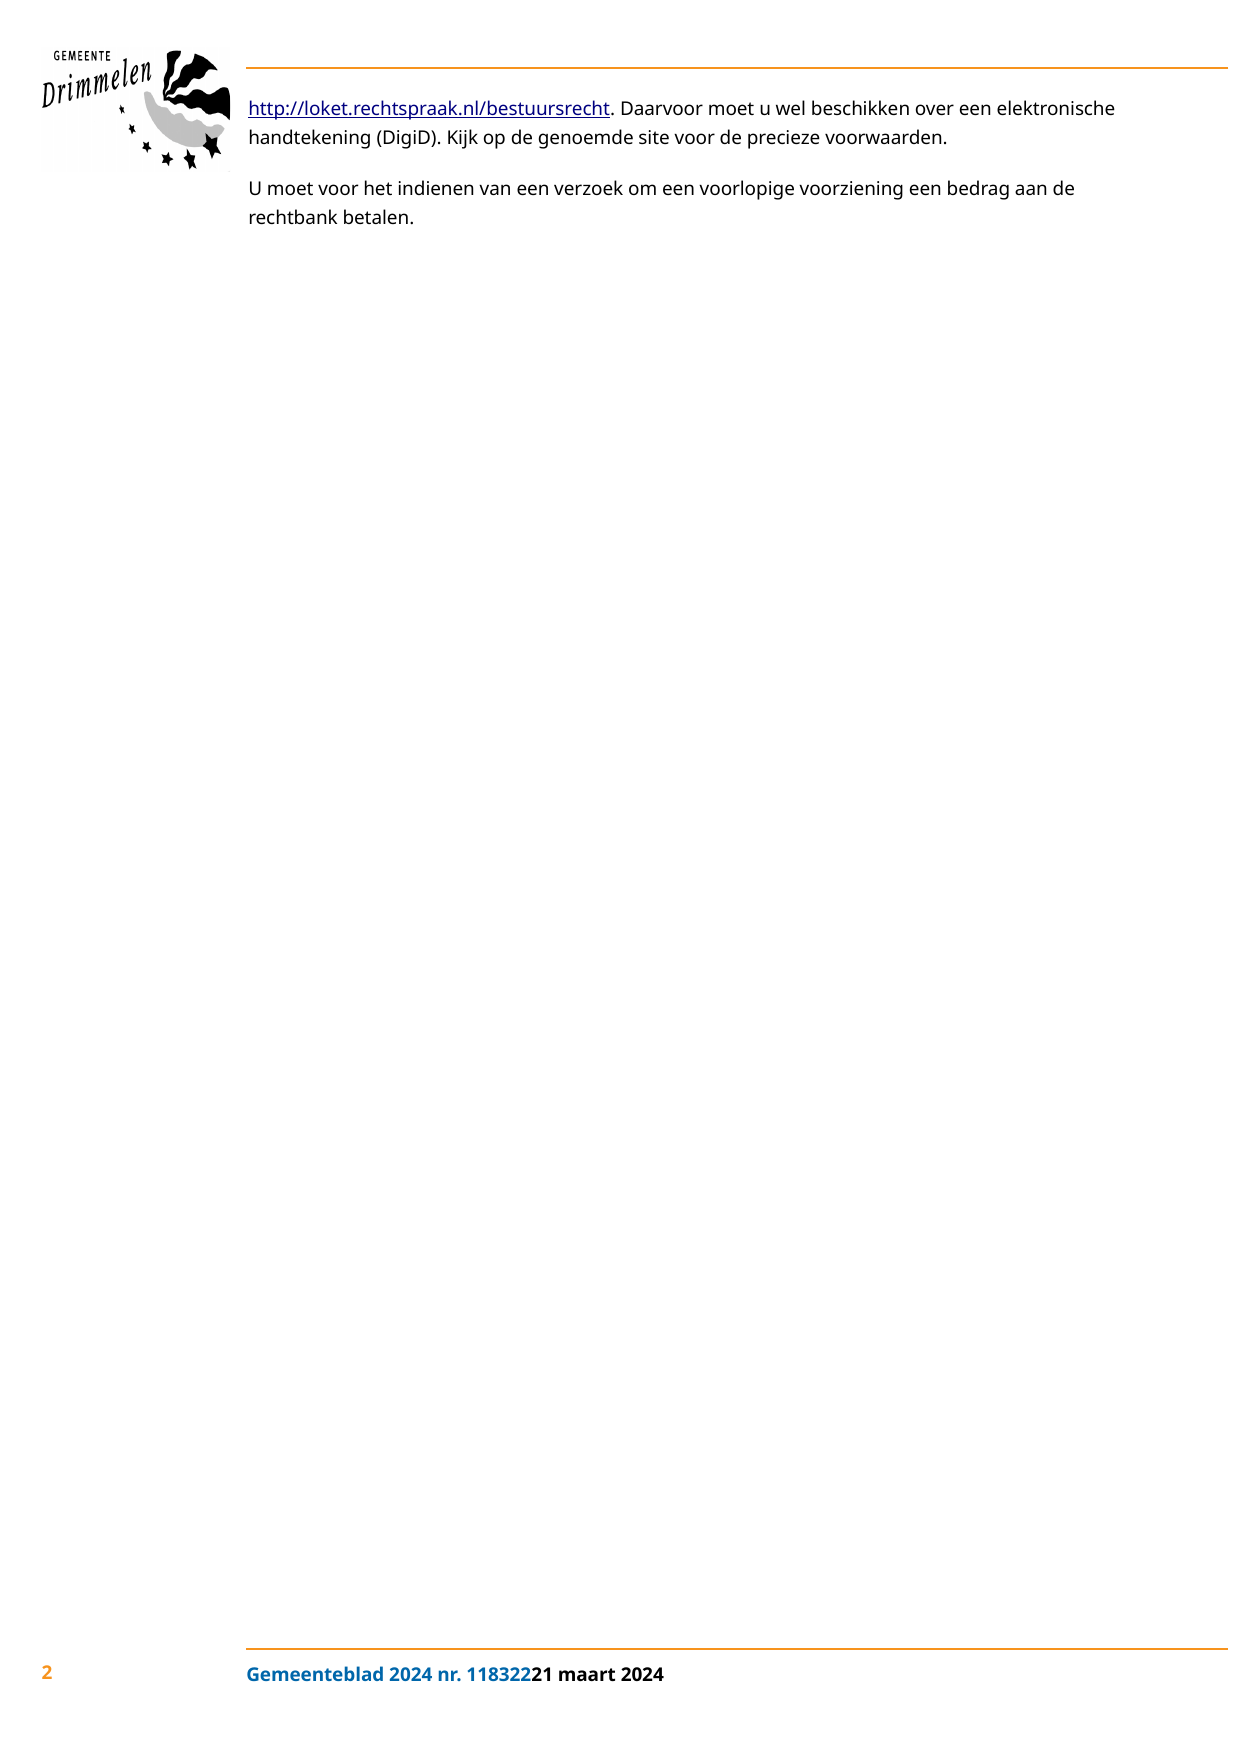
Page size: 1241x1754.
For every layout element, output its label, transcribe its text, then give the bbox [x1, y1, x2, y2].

text U moet voor het indienen van een verzoek om een voorlopige voorziening een bedrag aan de rechtbank betalen. [248, 175, 1152, 230]
picture [41, 47, 231, 172]
text http://loket.rechtspraak.nl/bestuursrecht. Daarvoor moet u wel beschikken over een elektronische handtekening (DigiD). Kijk op de genoemde site voor de precieze voorwaarden. [248, 95, 1152, 150]
